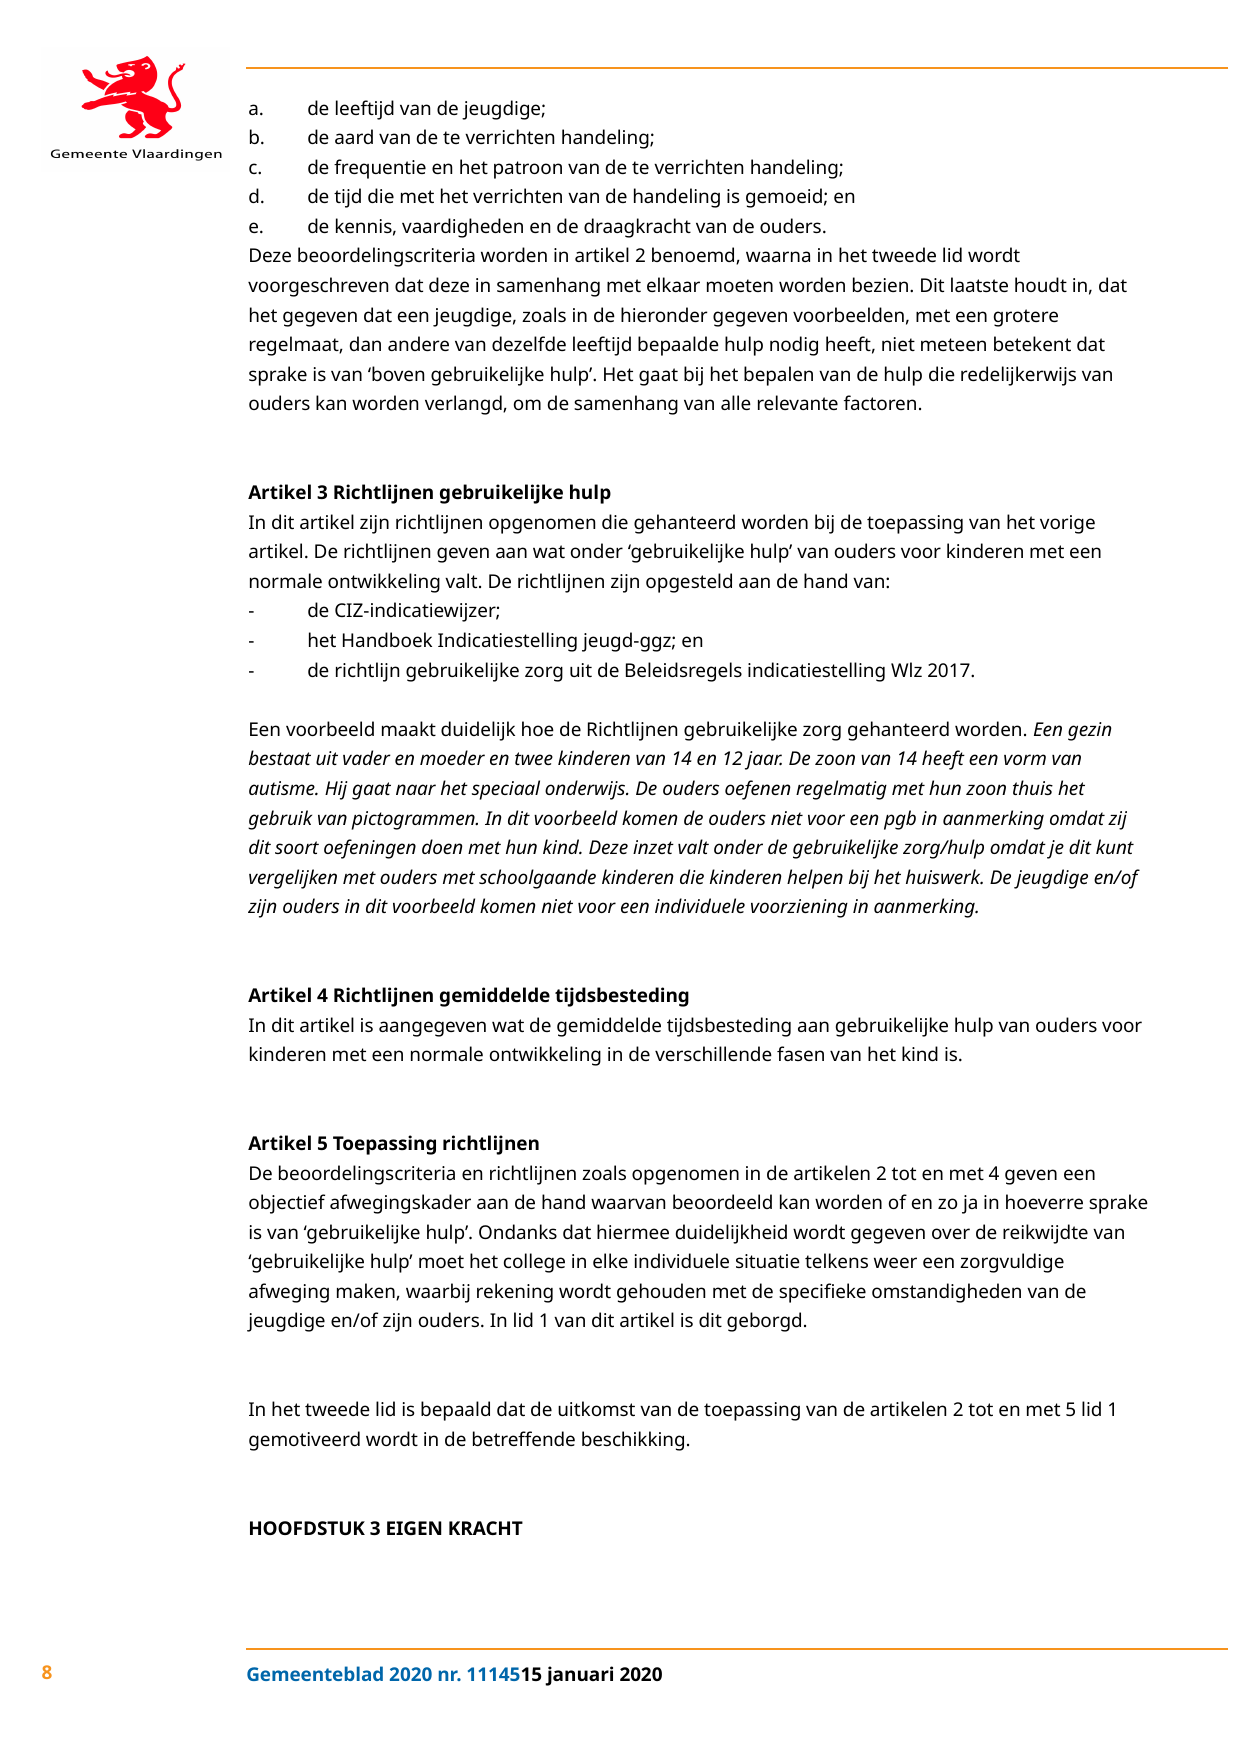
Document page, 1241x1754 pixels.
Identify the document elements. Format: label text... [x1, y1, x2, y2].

text In dit artikel is aangegeven wat de gemiddelde tijdsbesteding aan gebruikelijke hulp van ouders voor kinderen met een normale ontwikkeling in de verschillende fasen van het kind is. [248, 1012, 1152, 1067]
list de kennis, vaardigheden en de draagkracht van de ouders. [248, 213, 1152, 239]
text HOOFDSTUK 3 EIGEN KRACHT [248, 1515, 1152, 1541]
text Artikel 4 Richtlijnen gemiddelde tijdsbesteding [248, 982, 1152, 1008]
text Artikel 5 Toepassing richtlijnen [248, 1130, 1152, 1156]
text Artikel 3 Richtlijnen gebruikelijke hulp [248, 479, 1152, 505]
list de aard van de te verrichten handeling; [248, 124, 1152, 150]
list de tijd die met het verrichten van de handeling is gemoeid; en [248, 183, 1152, 209]
text Deze beoordelingscriteria worden in artikel 2 benoemd, waarna in het tweede lid wordt voorgeschreven dat deze in samenhang met elkaar moeten worden bezien. Dit laatste houdt in, dat het gegeven dat een jeugdige, zoals in de hieronder gegeven voorbeelden, met een grotere regelmaat, dan andere van dezelfde leeftijd bepaalde hulp nodig heeft, niet meteen betekent dat sprake is van ‘boven gebruikelijke hulp’. Het gaat bij het bepalen van de hulp die redelijkerwijs van ouders kan worden verlangd, om de samenhang van alle relevante factoren. [248, 243, 1152, 416]
picture [41, 47, 231, 172]
text In dit artikel zijn richtlijnen opgenomen die gehanteerd worden bij de toepassing van het vorige artikel. De richtlijnen geven aan wat onder ‘gebruikelijke hulp’ van ouders voor kinderen met een normale ontwikkeling valt. De richtlijnen zijn opgesteld aan de hand van: [248, 509, 1152, 594]
list het Handboek Indicatiestelling jeugd-ggz; en [248, 627, 1152, 653]
text Een voorbeeld maakt duidelijk hoe de Richtlijnen gebruikelijke zorg gehanteerd worden. Een gezin bestaat uit vader en moeder en twee kinderen van 14 en 12 jaar. De zoon van 14 heeft een vorm van autisme. Hij gaat naar het speciaal onderwijs. De ouders oefenen regelmatig met hun zoon thuis het gebruik van pictogrammen. In dit voorbeeld komen de ouders niet voor een pgb in aanmerking omdat zij dit soort oefeningen doen met hun kind. Deze inzet valt onder de gebruikelijke zorg/hulp omdat je dit kunt vergelijken met ouders met schoolgaande kinderen die kinderen helpen bij het huiswerk. De jeugdige en/of zijn ouders in dit voorbeeld komen niet voor een individuele voorziening in aanmerking. [248, 716, 1152, 919]
list de richtlijn gebruikelijke zorg uit de Beleidsregels indicatiestelling Wlz 2017. [248, 657, 1152, 683]
text De beoordelingscriteria en richtlijnen zoals opgenomen in de artikelen 2 tot en met 4 geven een objectief afwegingskader aan de hand waarvan beoordeeld kan worden of en zo ja in hoeverre sprake is van ‘gebruikelijke hulp’. Ondanks dat hiermee duidelijkheid wordt gegeven over de reikwijdte van ‘gebruikelijke hulp’ moet het college in elke individuele situatie telkens weer een zorgvuldige afweging maken, waarbij rekening wordt gehouden met de specifieke omstandigheden van de jeugdige en/of zijn ouders. In lid 1 van dit artikel is dit geborgd. [248, 1160, 1152, 1333]
list de CIZ-indicatiewijzer; [248, 598, 1152, 623]
list de frequentie en het patroon van de te verrichten handeling; [248, 154, 1152, 180]
text In het tweede lid is bepaald dat de uitkomst van de toepassing van de artikelen 2 tot en met 5 lid 1 gemotiveerd wordt in de betreffende beschikking. [248, 1396, 1152, 1452]
list de leeftijd van de jeugdige; [248, 95, 1152, 121]
